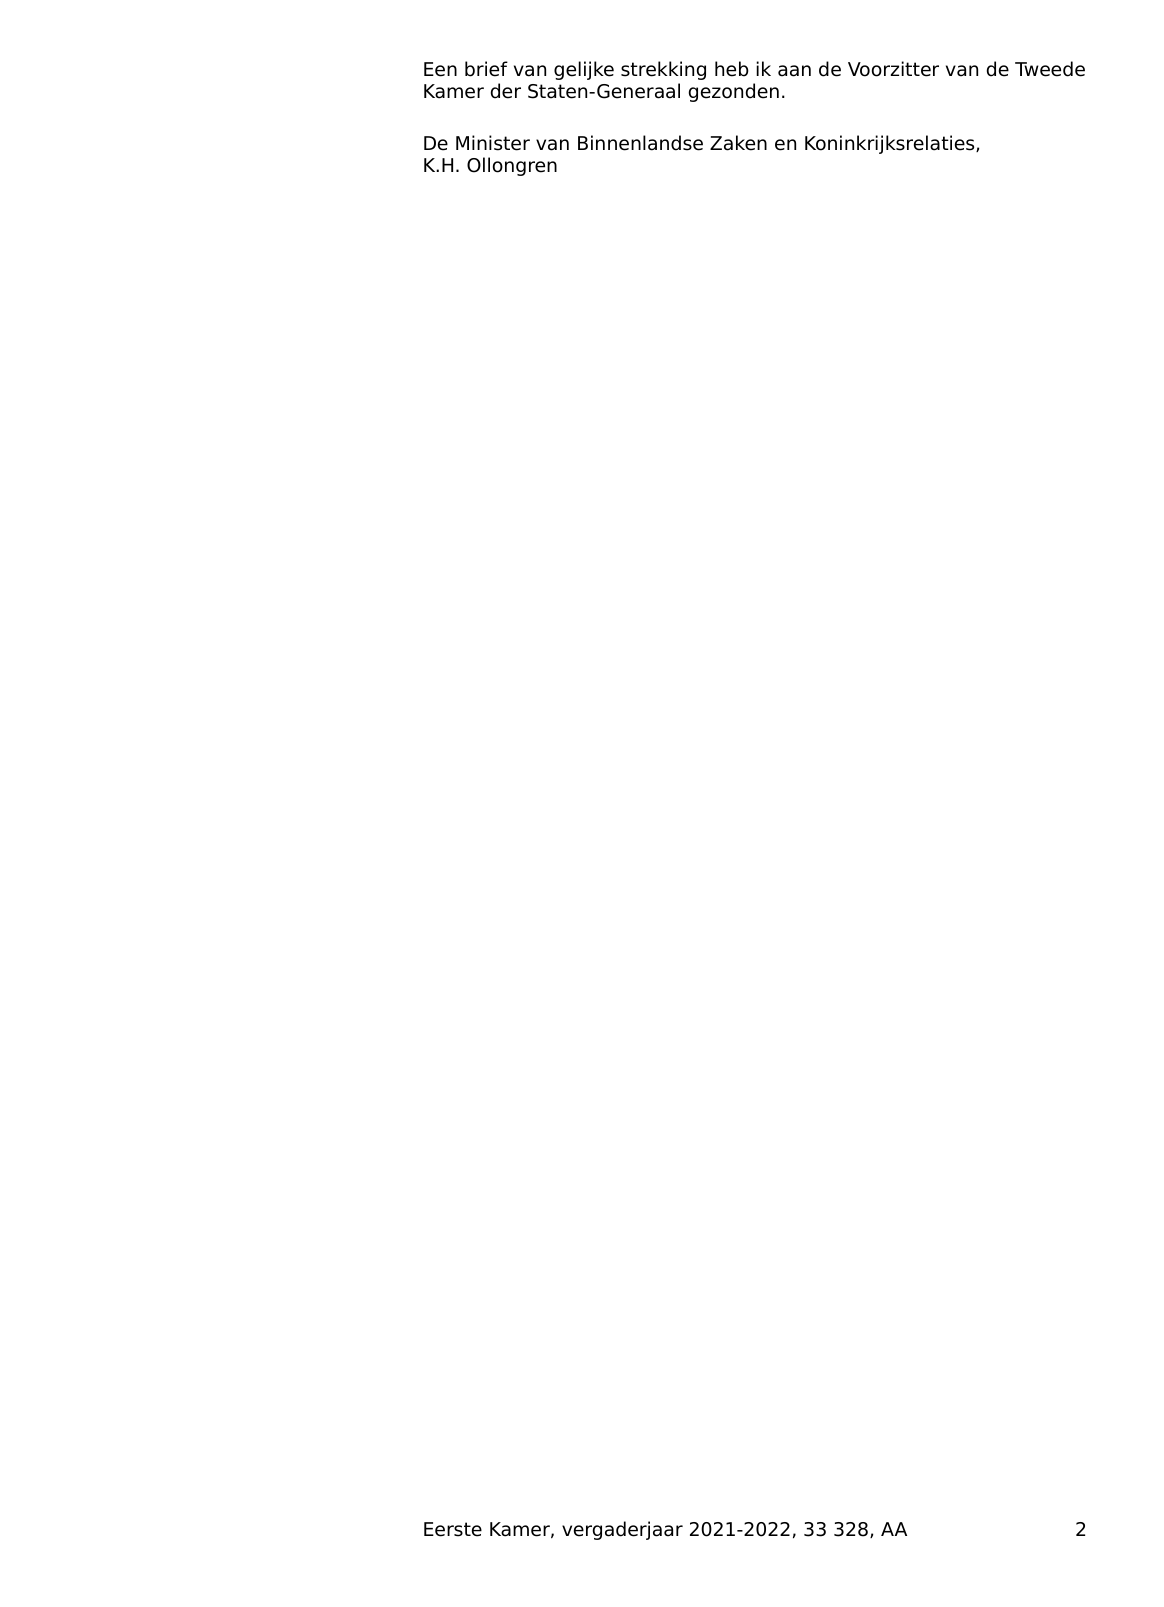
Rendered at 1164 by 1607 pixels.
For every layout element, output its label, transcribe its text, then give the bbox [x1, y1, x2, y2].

text Een brief van gelijke strekking heb ik aan de Voorzitter van de Tweede Kamer der Staten-Generaal gezonden. [422, 59, 1087, 103]
text De Minister van Binnenlandse Zaken en Koninkrijksrelaties, K.H. Ollongren [422, 133, 1087, 177]
